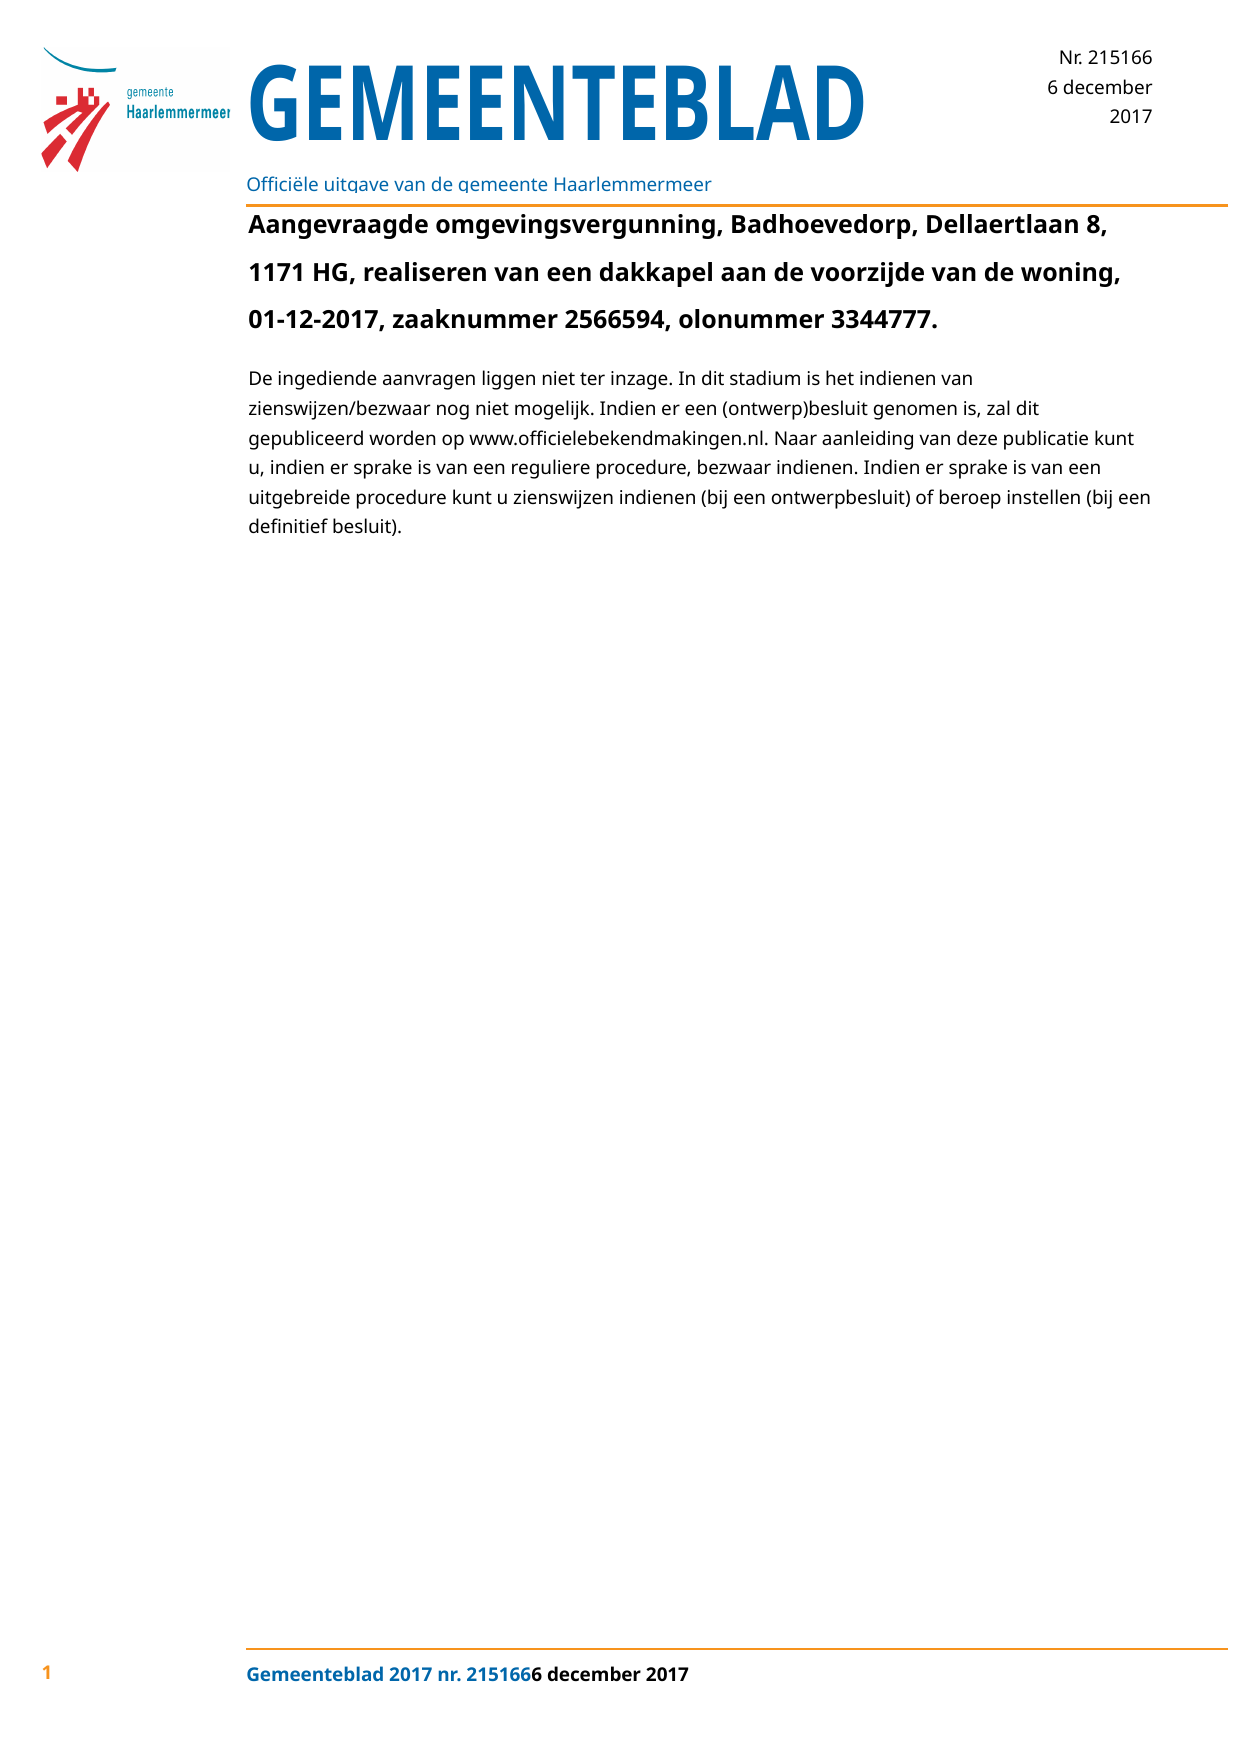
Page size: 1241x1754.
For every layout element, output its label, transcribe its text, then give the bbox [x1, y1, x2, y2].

picture [41, 47, 231, 172]
text Aangevraagde omgevingsvergunning, Badhoevedorp, Dellaertlaan 8, 1171 HG, realiseren van een dakkapel aan de voorzijde van de woning, 01-12-2017, zaaknummer 2566594, olonummer 3344777. [248, 207, 1152, 336]
text De ingediende aanvragen liggen niet ter inzage. In dit stadium is het indienen van zienswijzen/bezwaar nog niet mogelijk. Indien er een (ontwerp)besluit genomen is, zal dit gepubliceerd worden op www.officielebekendmakingen.nl. Naar aanleiding van deze publicatie kunt u, indien er sprake is van een reguliere procedure, bezwaar indienen. Indien er sprake is van een uitgebreide procedure kunt u zienswijzen indienen (bij een ontwerpbesluit) of beroep instellen (bij een definitief besluit). [248, 366, 1152, 539]
